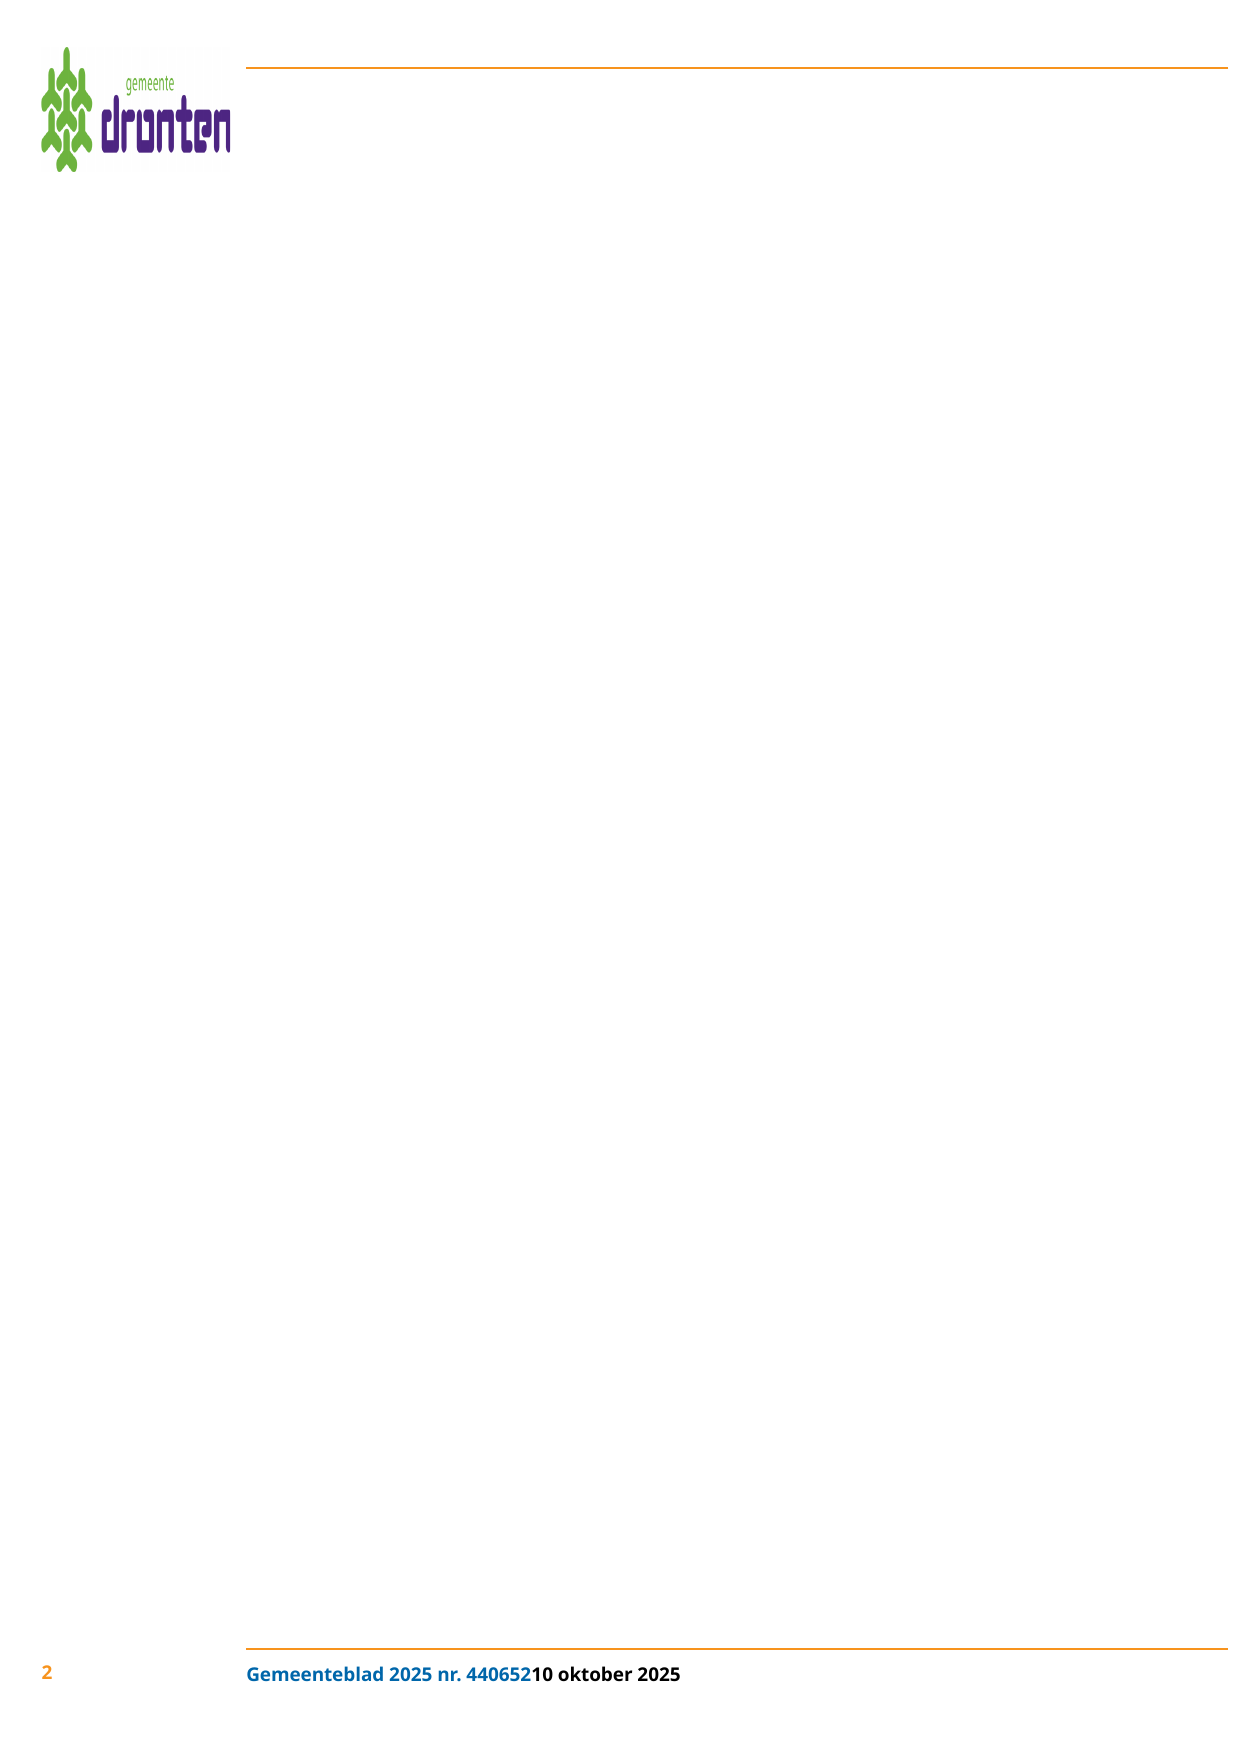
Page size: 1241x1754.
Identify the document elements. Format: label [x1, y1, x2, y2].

picture [41, 47, 231, 172]
